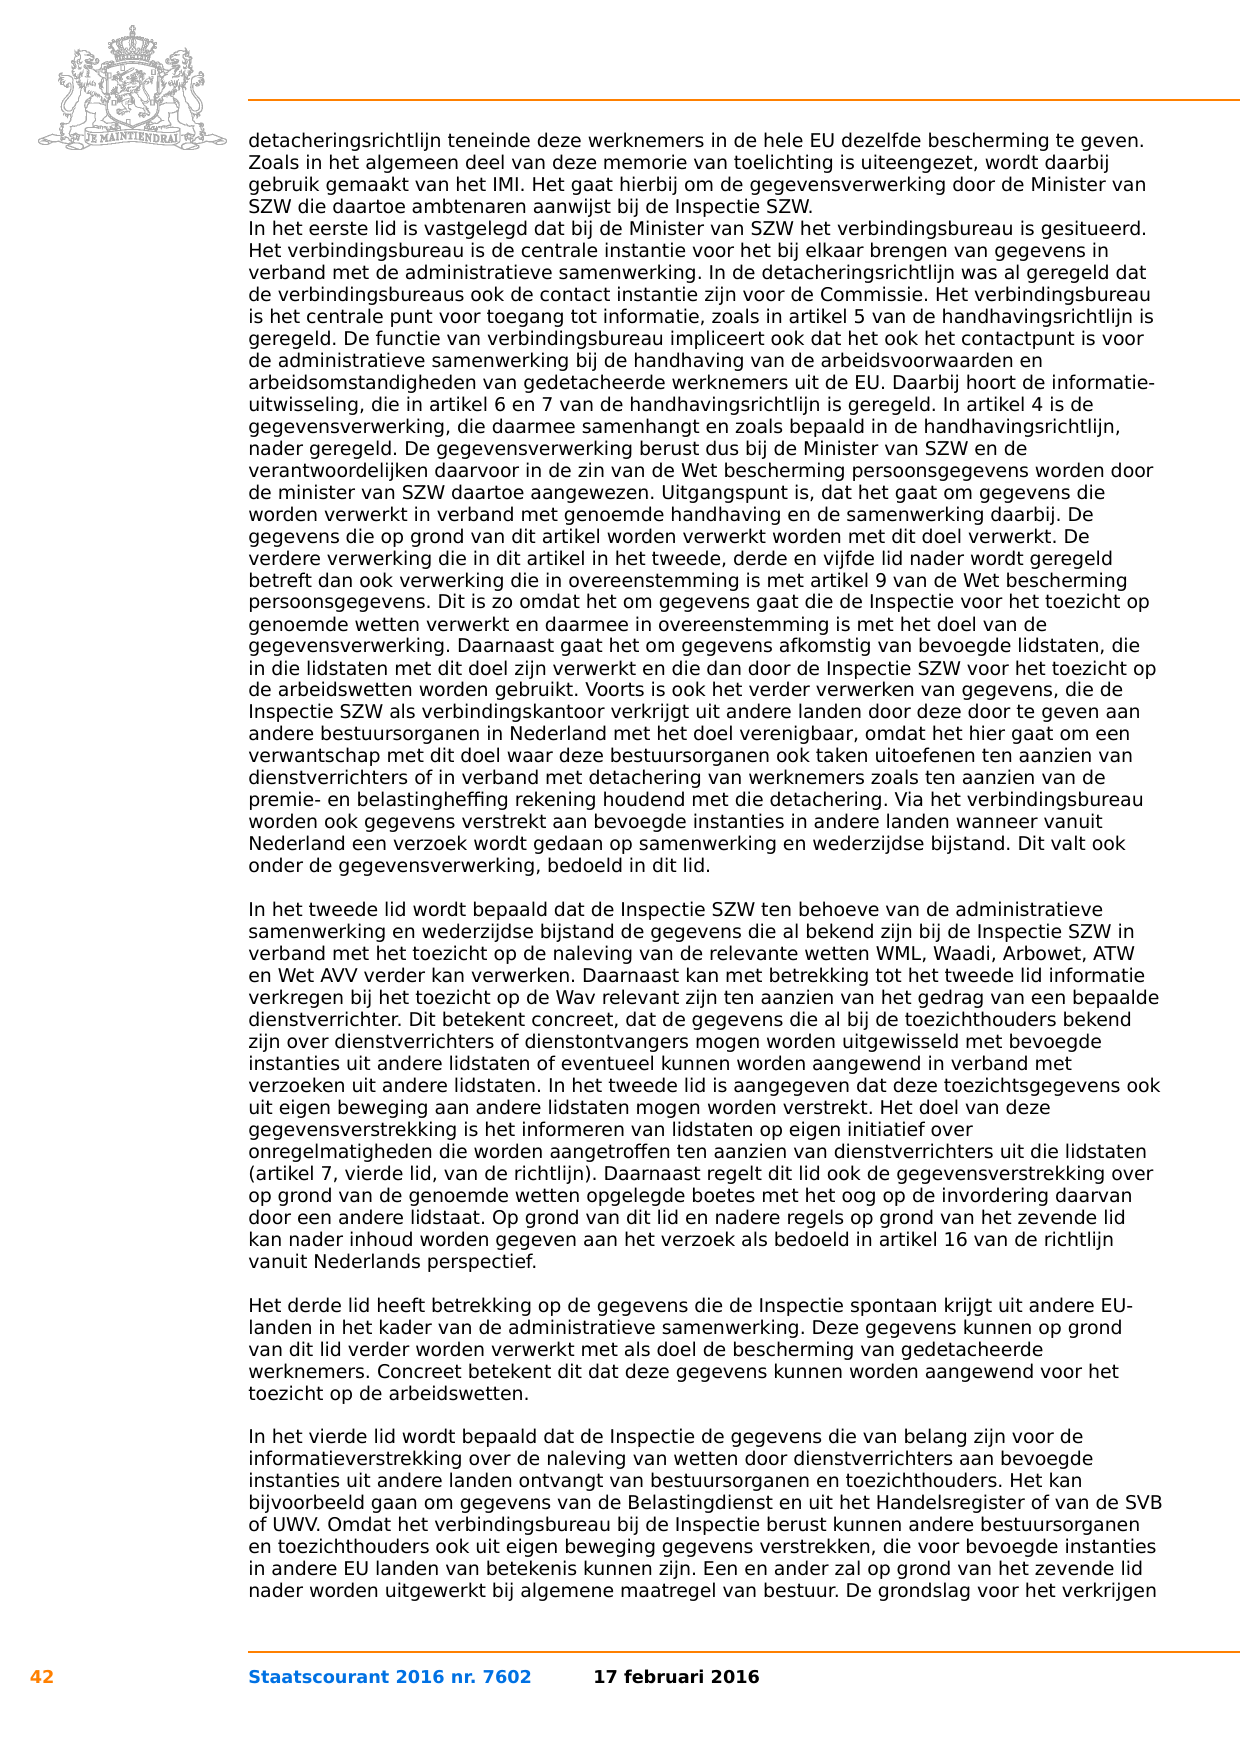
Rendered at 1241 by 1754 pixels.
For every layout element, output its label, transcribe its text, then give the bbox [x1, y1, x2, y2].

text Het derde lid heeft betrekking op de gegevens die de Inspectie spontaan krijgt uit andere EU-landen in het kader van de administratieve samenwerking. Deze gegevens kunnen op grond van dit lid verder worden verwerkt met als doel de bescherming van gedetacheerde werknemers. Concreet betekent dit dat deze gegevens kunnen worden aangewend voor het toezicht op de arbeidswetten. [248, 1294, 1163, 1404]
text In het vierde lid wordt bepaald dat de Inspectie de gegevens die van belang zijn voor de informatieverstrekking over de naleving van wetten door dienstverrichters aan bevoegde instanties uit andere landen ontvangt van bestuursorganen en toezichthouders. Het kan bijvoorbeeld gaan om gegevens van de Belastingdienst en uit het Handelsregister of van de SVB of UWV. Omdat het verbindingsbureau bij de Inspectie berust kunnen andere bestuursorganen en toezichthouders ook uit eigen beweging gegevens verstrekken, die voor bevoegde instanties in andere EU landen van betekenis kunnen zijn. Een en ander zal op grond van het zevende lid nader worden uitgewerkt bij algemene maatregel van bestuur. De grondslag voor het verkrijgen [248, 1426, 1163, 1602]
text detacheringsrichtlijn teneinde deze werknemers in de hele EU dezelfde bescherming te geven. Zoals in het algemeen deel van deze memorie van toelichting is uiteengezet, wordt daarbij gebruik gemaakt van het IMI. Het gaat hierbij om de gegevensverwerking door de Minister van SZW die daartoe ambtenaren aanwijst bij de Inspectie SZW. [248, 130, 1163, 218]
picture [38, 25, 227, 150]
text In het eerste lid is vastgelegd dat bij de Minister van SZW het verbindingsbureau is gesitueerd. Het verbindingsbureau is de centrale instantie voor het bij elkaar brengen van gegevens in verband met de administratieve samenwerking. In de detacheringsrichtlijn was al geregeld dat de verbindingsbureaus ook de contact instantie zijn voor de Commissie. Het verbindingsbureau is het centrale punt voor toegang tot informatie, zoals in artikel 5 van de handhavingsrichtlijn is geregeld. De functie van verbindingsbureau impliceert ook dat het ook het contactpunt is voor de administratieve samenwerking bij de handhaving van de arbeidsvoorwaarden en arbeidsomstandigheden van gedetacheerde werknemers uit de EU. Daarbij hoort de informatie-uitwisseling, die in artikel 6 en 7 van de handhavingsrichtlijn is geregeld. In artikel 4 is de gegevensverwerking, die daarmee samenhangt en zoals bepaald in de handhavingsrichtlijn, nader geregeld. De gegevensverwerking berust dus bij de Minister van SZW en de verantwoordelijken daarvoor in de zin van de Wet bescherming persoonsgegevens worden door de minister van SZW daartoe aangewezen. Uitgangspunt is, dat het gaat om gegevens die worden verwerkt in verband met genoemde handhaving en de samenwerking daarbij. De gegevens die op grond van dit artikel worden verwerkt worden met dit doel verwerkt. De verdere verwerking die in dit artikel in het tweede, derde en vijfde lid nader wordt geregeld betreft dan ook verwerking die in overeenstemming is met artikel 9 van de Wet bescherming persoonsgegevens. Dit is zo omdat het om gegevens gaat die de Inspectie voor het toezicht op genoemde wetten verwerkt en daarmee in overeenstemming is met het doel van de gegevensverwerking. Daarnaast gaat het om gegevens afkomstig van bevoegde lidstaten, die in die lidstaten met dit doel zijn verwerkt en die dan door de Inspectie SZW voor het toezicht op de arbeidswetten worden gebruikt. Voorts is ook het verder verwerken van gegevens, die de Inspectie SZW als verbindingskantoor verkrijgt uit andere landen door deze door te geven aan andere bestuursorganen in Nederland met het doel verenigbaar, omdat het hier gaat om een verwantschap met dit doel waar deze bestuursorganen ook taken uitoefenen ten aanzien van dienstverrichters of in verband met detachering van werknemers zoals ten aanzien van de premie- en belastingheffing rekening houdend met die detachering. Via het verbindingsbureau worden ook gegevens verstrekt aan bevoegde instanties in andere landen wanneer vanuit Nederland een verzoek wordt gedaan op samenwerking en wederzijdse bijstand. Dit valt ook onder de gegevensverwerking, bedoeld in dit lid. [248, 218, 1163, 877]
text In het tweede lid wordt bepaald dat de Inspectie SZW ten behoeve van de administratieve samenwerking en wederzijdse bijstand de gegevens die al bekend zijn bij de Inspectie SZW in verband met het toezicht op de naleving van de relevante wetten WML, Waadi, Arbowet, ATW en Wet AVV verder kan verwerken. Daarnaast kan met betrekking tot het tweede lid informatie verkregen bij het toezicht op de Wav relevant zijn ten aanzien van het gedrag van een bepaalde dienstverrichter. Dit betekent concreet, dat de gegevens die al bij de toezichthouders bekend zijn over dienstverrichters of dienstontvangers mogen worden uitgewisseld met bevoegde instanties uit andere lidstaten of eventueel kunnen worden aangewend in verband met verzoeken uit andere lidstaten. In het tweede lid is aangegeven dat deze toezichtsgegevens ook uit eigen beweging aan andere lidstaten mogen worden verstrekt. Het doel van deze gegevensverstrekking is het informeren van lidstaten op eigen initiatief over onregelmatigheden die worden aangetroffen ten aanzien van dienstverrichters uit die lidstaten (artikel 7, vierde lid, van de richtlijn). Daarnaast regelt dit lid ook de gegevensverstrekking over op grond van de genoemde wetten opgelegde boetes met het oog op de invordering daarvan door een andere lidstaat. Op grond van dit lid en nadere regels op grond van het zevende lid kan nader inhoud worden gegeven aan het verzoek als bedoeld in artikel 16 van de richtlijn vanuit Nederlands perspectief. [248, 899, 1163, 1273]
